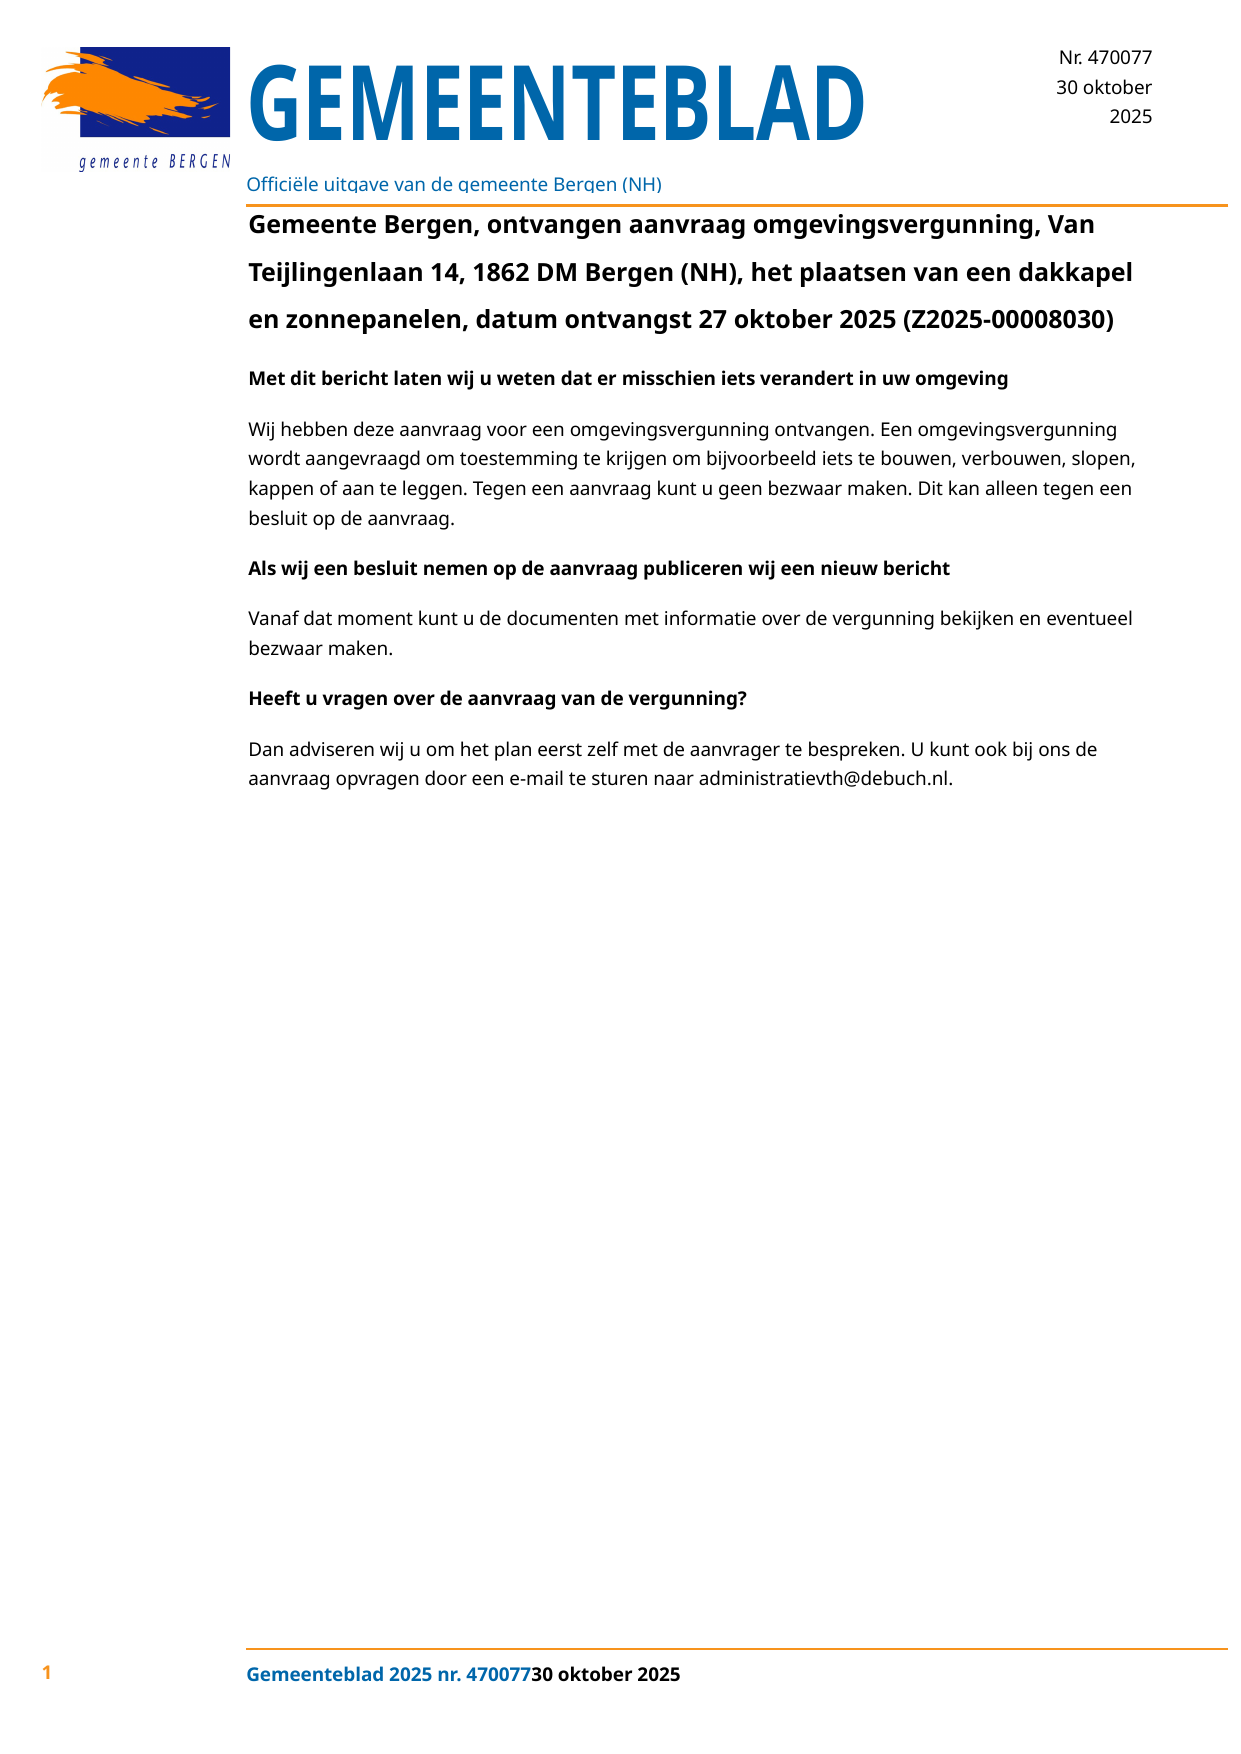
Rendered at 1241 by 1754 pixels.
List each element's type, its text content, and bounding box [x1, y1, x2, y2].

text Wij hebben deze aanvraag voor een omgevingsvergunning ontvangen. Een omgevingsvergunning wordt aangevraagd om toestemming te krijgen om bijvoorbeeld iets te bouwen, verbouwen, slopen, kappen of aan te leggen. Tegen een aanvraag kunt u geen bezwaar maken. Dit kan alleen tegen een besluit op de aanvraag. [248, 416, 1152, 530]
text Gemeente Bergen, ontvangen aanvraag omgevingsvergunning, Van Teijlingenlaan 14, 1862 DM Bergen (NH), het plaatsen van een dakkapel en zonnepanelen, datum ontvangst 27 oktober 2025 (Z2025-00008030) [248, 207, 1152, 336]
text Als wij een besluit nemen op de aanvraag publiceren wij een nieuw bericht [248, 555, 1152, 581]
text Vanaf dat moment kunt u de documenten met informatie over de vergunning bekijken en eventueel bezwaar maken. [248, 606, 1152, 661]
text Met dit bericht laten wij u weten dat er misschien iets verandert in uw omgeving [248, 366, 1152, 391]
picture [41, 47, 231, 172]
text Dan adviseren wij u om het plan eerst zelf met de aanvrager te bespreken. U kunt ook bij ons de aanvraag opvragen door een e-mail te sturen naar administratievth@debuch.nl. [248, 736, 1152, 791]
text Heeft u vragen over de aanvraag van de vergunning? [248, 686, 1152, 711]
